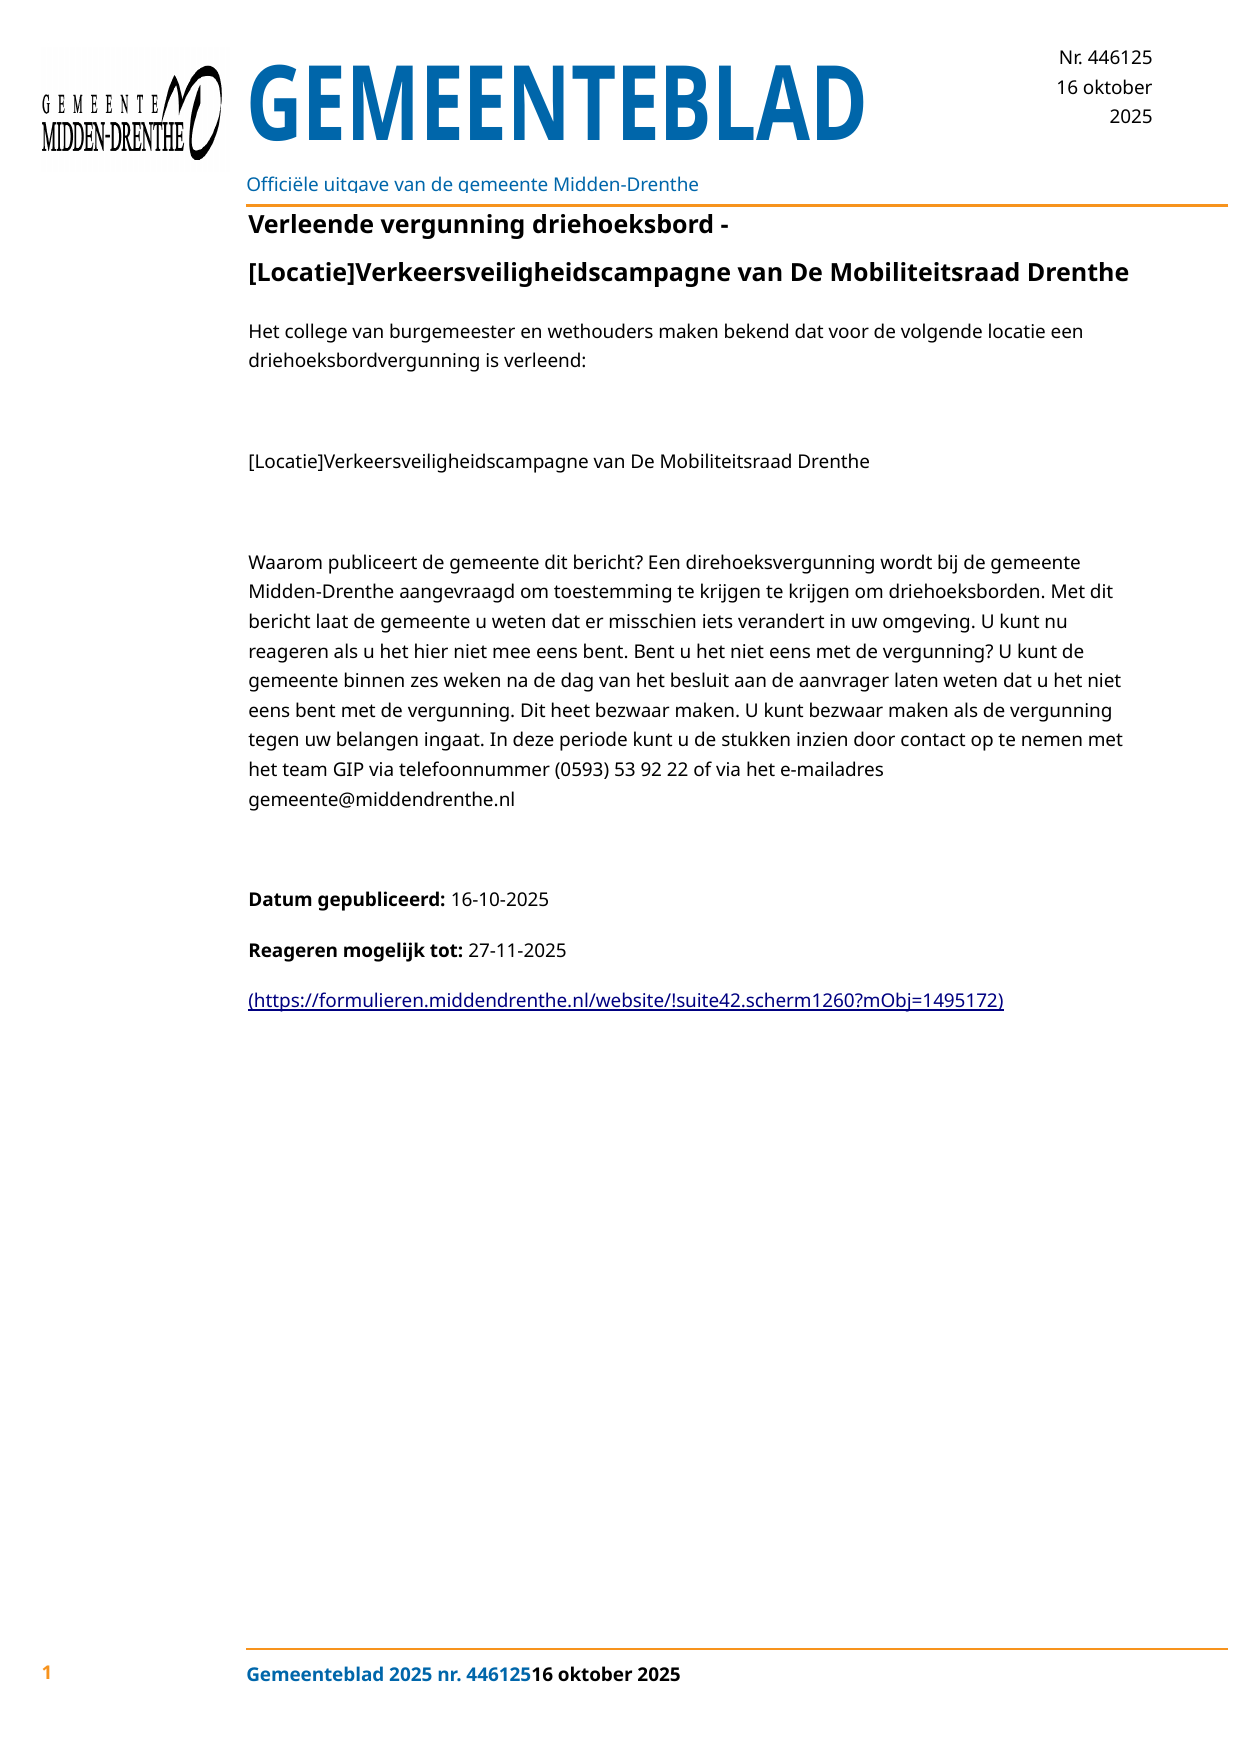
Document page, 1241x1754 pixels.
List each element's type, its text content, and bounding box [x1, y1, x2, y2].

text Het college van burgemeester en wethouders maken bekend dat voor de volgende locatie een driehoeksbordvergunning is verleend: [248, 318, 1152, 373]
text [Locatie]Verkeersveiligheidscampagne van De Mobiliteitsraad Drenthe [248, 448, 1152, 474]
text Verleende vergunning driehoeksbord - [Locatie]Verkeersveiligheidscampagne van De Mobiliteitsraad Drenthe [248, 207, 1152, 288]
picture [41, 47, 231, 172]
text Reageren mogelijk tot: 27-11-2025 [248, 937, 1152, 963]
text (https://formulieren.middendrenthe.nl/website/!suite42.scherm1260?mObj=1495172) [248, 987, 1152, 1013]
text Waarom publiceert de gemeente dit bericht? Een direhoeksvergunning wordt bij de gemeente Midden-Drenthe aangevraagd om toestemming te krijgen te krijgen om driehoeksborden. Met dit bericht laat de gemeente u weten dat er misschien iets verandert in uw omgeving. U kunt nu reageren als u het hier niet mee eens bent. Bent u het niet eens met de vergunning? U kunt de gemeente binnen zes weken na de dag van het besluit aan de aanvrager laten weten dat u het niet eens bent met de vergunning. Dit heet bezwaar maken. U kunt bezwaar maken als de vergunning tegen uw belangen ingaat. In deze periode kunt u de stukken inzien door contact op te nemen met het team GIP via telefoonnummer (0593) 53 92 22 of via het e-mailadres gemeente@middendrenthe.nl [248, 549, 1152, 812]
text Datum gepubliceerd: 16-10-2025 [248, 887, 1152, 912]
